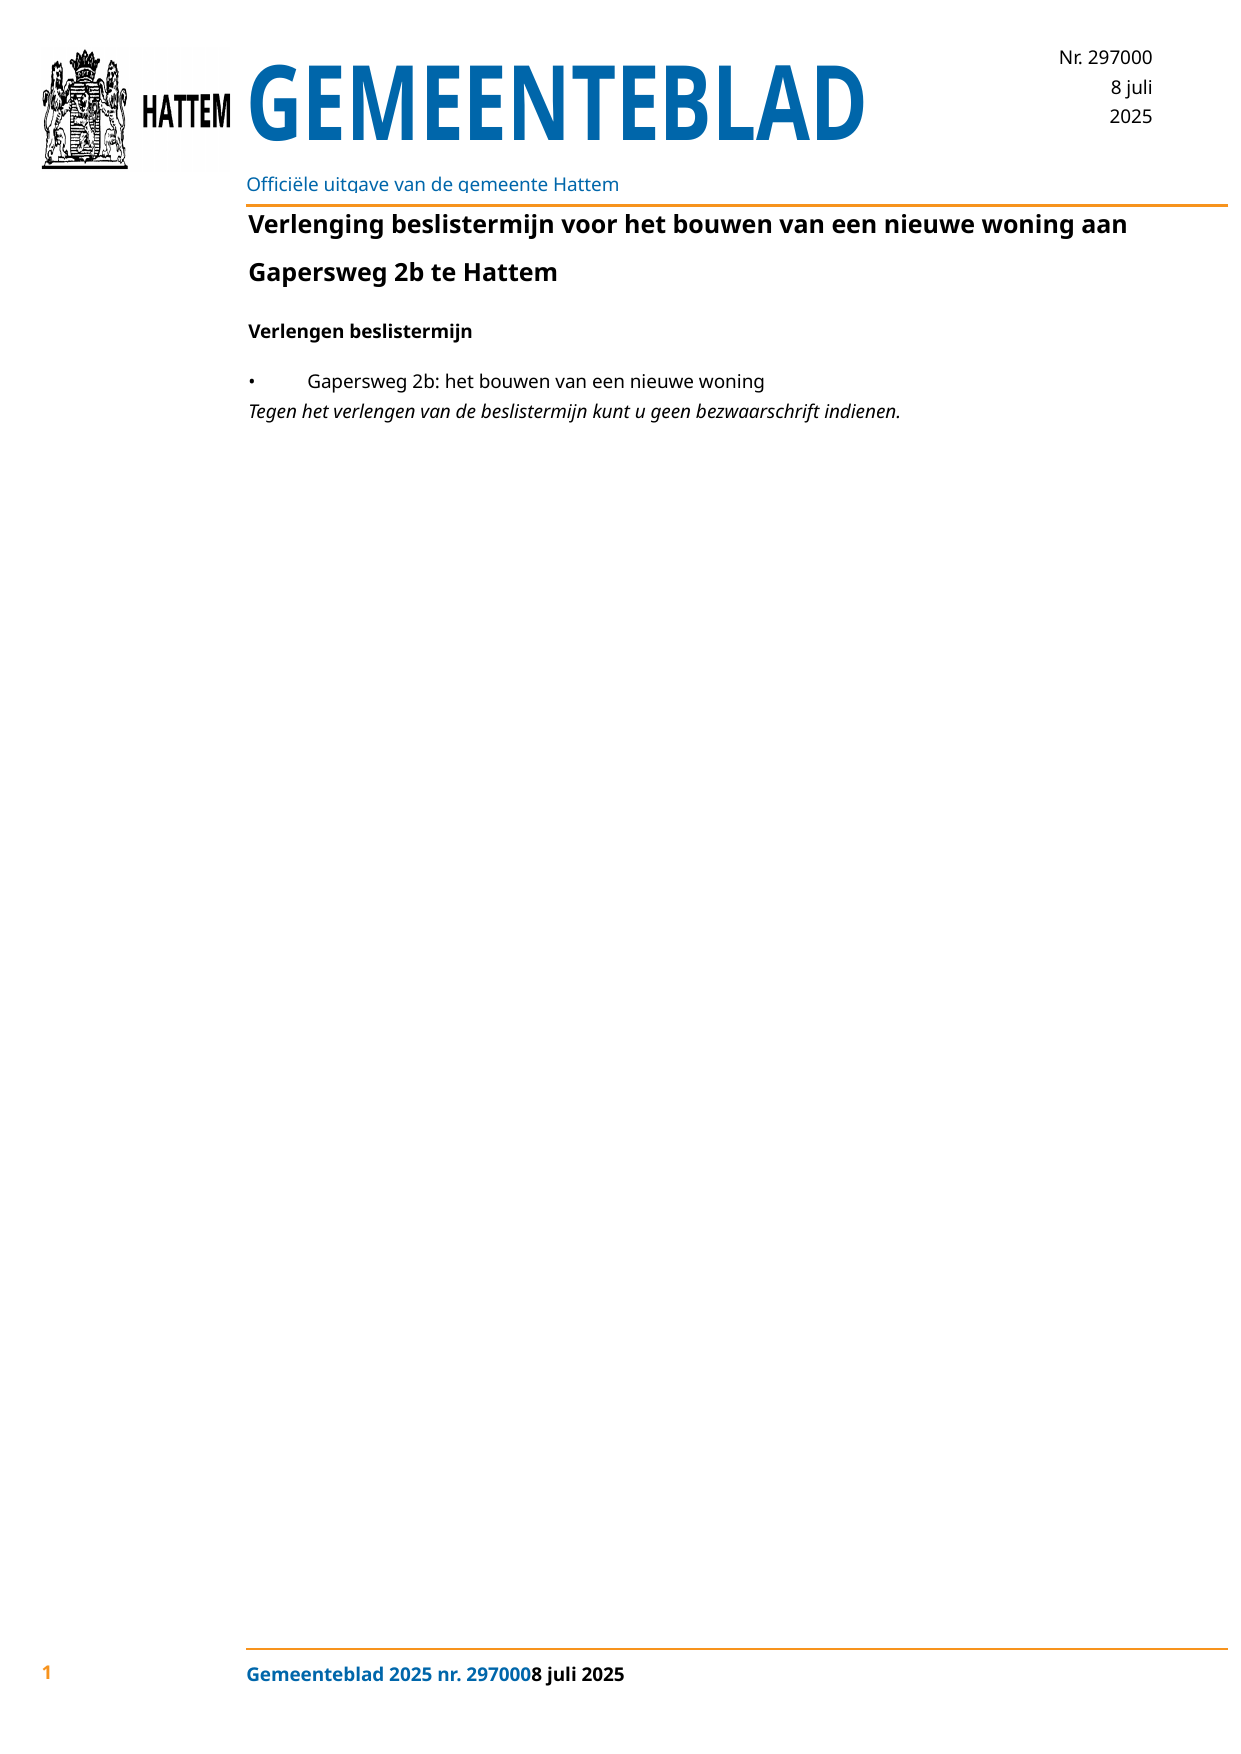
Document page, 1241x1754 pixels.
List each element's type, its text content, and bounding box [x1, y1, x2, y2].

text Verlengen beslistermijn [248, 318, 1152, 344]
list Gapersweg 2b: het bouwen van een nieuwe woning [248, 368, 1152, 394]
text Verlenging beslistermijn voor het bouwen van een nieuwe woning aan Gapersweg 2b te Hattem [248, 207, 1152, 288]
picture [41, 47, 231, 172]
text Tegen het verlengen van de beslistermijn kunt u geen bezwaarschrift indienen. [248, 398, 1152, 424]
